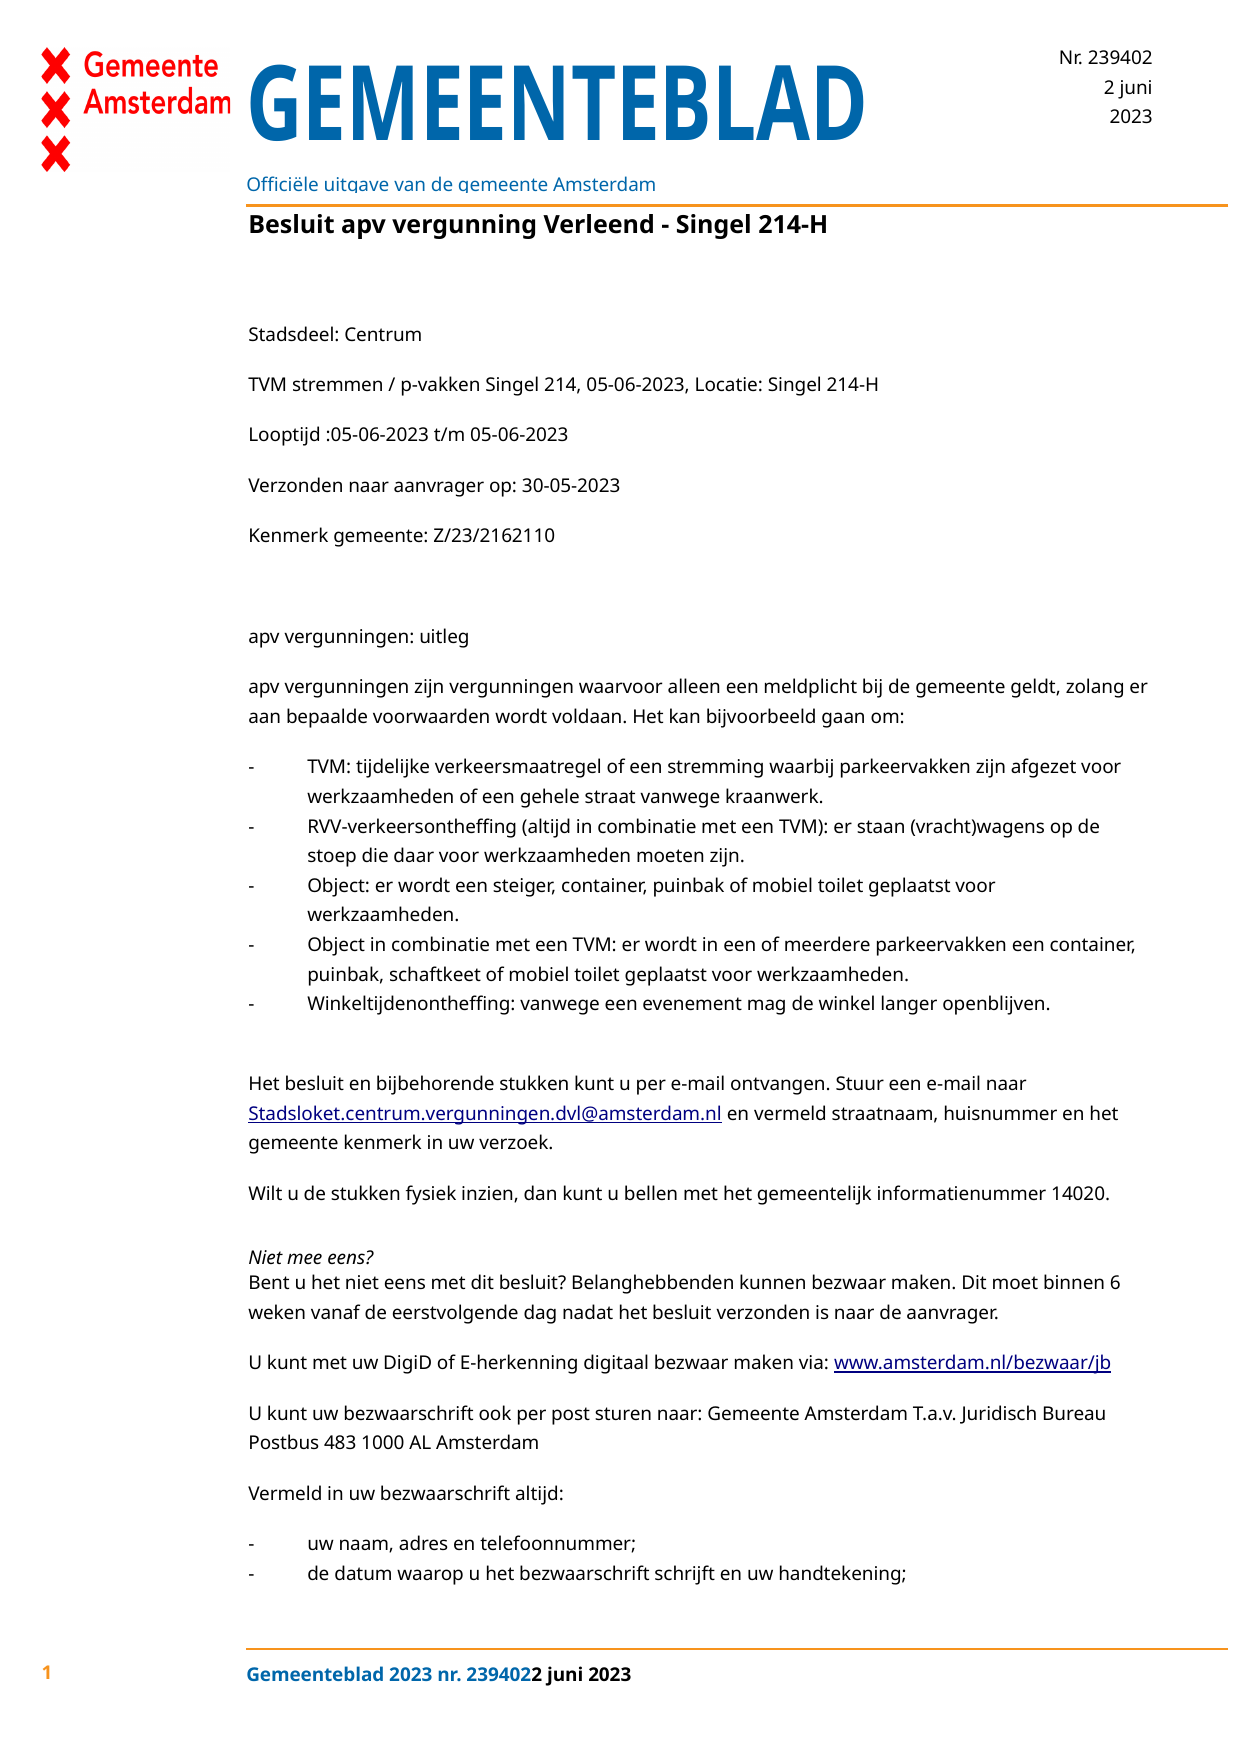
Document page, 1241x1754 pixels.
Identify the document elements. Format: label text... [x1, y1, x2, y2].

text U kunt met uw DigiD of E-herkenning digitaal bezwaar maken via: www.amsterdam.nl/bezwaar/jb [248, 1349, 1152, 1375]
text apv vergunningen zijn vergunningen waarvoor alleen een meldplicht bij de gemeente geldt, zolang er aan bepaalde voorwaarden wordt voldaan. Het kan bijvoorbeeld gaan om: [248, 674, 1152, 729]
text TVM stremmen / p-vakken Singel 214, 05-06-2023, Locatie: Singel 214-H [248, 371, 1152, 397]
list Object: er wordt een steiger, container, puinbak of mobiel toilet geplaatst voor werkzaamheden. [248, 872, 1152, 927]
list Object in combinatie met een TVM: er wordt in een of meerdere parkeervakken een container, puinbak, schaftkeet of mobiel toilet geplaatst voor werkzaamheden. [248, 931, 1152, 986]
list RVV-verkeersontheffing (altijd in combinatie met een TVM): er staan (vracht)wagens op de stoep die daar voor werkzaamheden moeten zijn. [248, 813, 1152, 868]
list uw naam, adres en telefoonnummer; [248, 1530, 1152, 1556]
text Besluit apv vergunning Verleend - Singel 214-H [248, 207, 1152, 241]
text Vermeld in uw bezwaarschrift altijd: [248, 1480, 1152, 1506]
text Kenmerk gemeente: Z/23/2162110 [248, 522, 1152, 548]
text Wilt u de stukken fysiek inzien, dan kunt u bellen met het gemeentelijk informatienummer 14020. [248, 1180, 1152, 1206]
text Looptijd :05-06-2023 t/m 05-06-2023 [248, 422, 1152, 447]
text Het besluit en bijbehorende stukken kunt u per e-mail ontvangen. Stuur een e-mail naar Stadsloket.centrum.vergunningen.dvl@amsterdam.nl en vermeld straatnaam, huisnummer en het gemeente kenmerk in uw verzoek. [248, 1070, 1152, 1155]
text apv vergunningen: uitleg [248, 623, 1152, 649]
text Verzonden naar aanvrager op: 30-05-2023 [248, 472, 1152, 498]
text U kunt uw bezwaarschrift ook per post sturen naar: Gemeente Amsterdam T.a.v. Juridisch Bureau Postbus 483 1000 AL Amsterdam [248, 1400, 1152, 1455]
picture [41, 47, 231, 172]
text Bent u het niet eens met dit besluit? Belanghebbenden kunnen bezwaar maken. Dit moet binnen 6 weken vanaf de eerstvolgende dag nadat het besluit verzonden is naar de aanvrager. [248, 1269, 1152, 1325]
text Niet mee eens? [248, 1244, 1152, 1269]
list Winkeltijdenontheffing: vanwege een evenement mag de winkel langer openblijven. [248, 990, 1152, 1016]
text Stadsdeel: Centrum [248, 321, 1152, 346]
list TVM: tijdelijke verkeersmaatregel of een stremming waarbij parkeervakken zijn afgezet voor werkzaamheden of een gehele straat vanwege kraanwerk. [248, 754, 1152, 809]
list de datum waarop u het bezwaarschrift schrijft en uw handtekening; [248, 1560, 1152, 1586]
